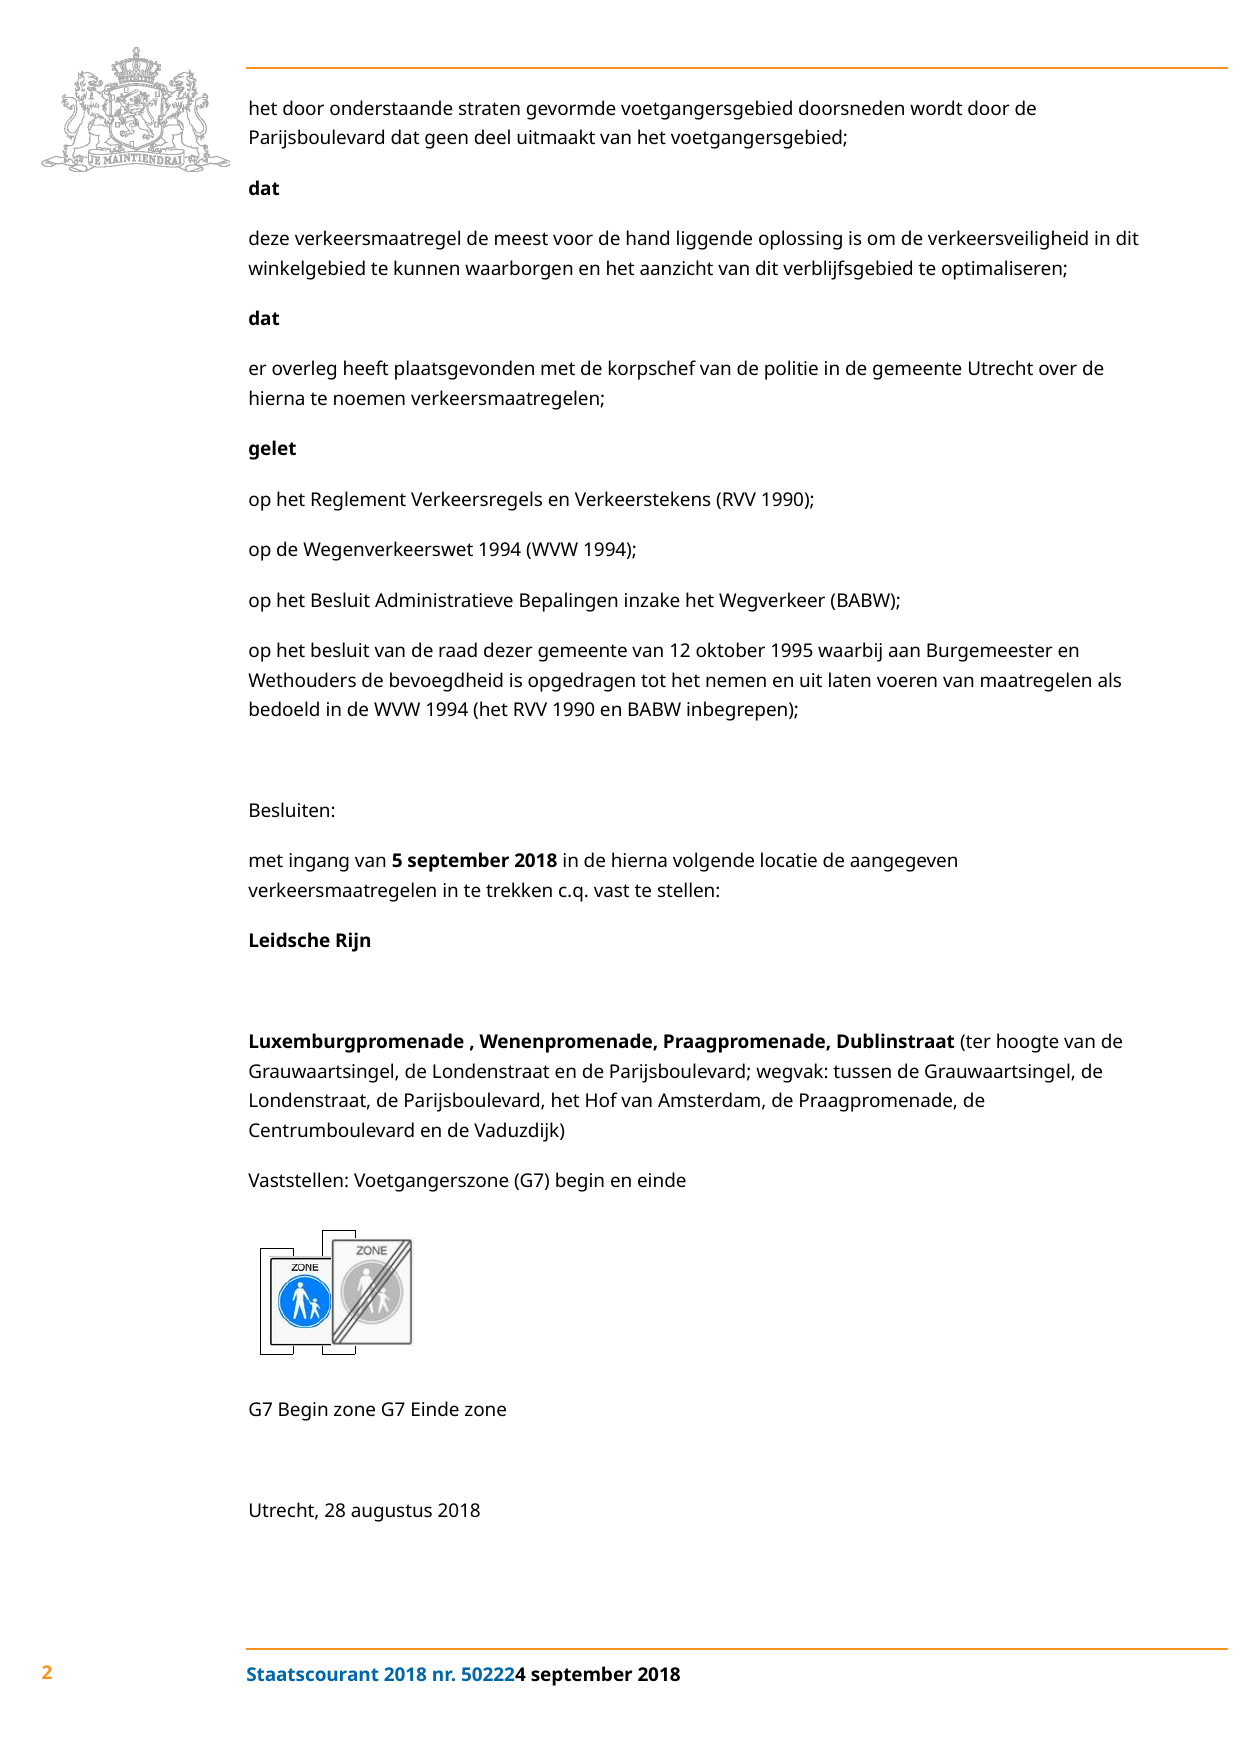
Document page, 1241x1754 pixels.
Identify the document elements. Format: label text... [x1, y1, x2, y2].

text op het besluit van de raad dezer gemeente van 12 oktober 1995 waarbij aan Burgemeester en Wethouders de bevoegdheid is opgedragen tot het nemen en uit laten voeren van maatregelen als bedoeld in de WVW 1994 (het RVV 1990 en BABW inbegrepen); [248, 637, 1152, 722]
picture [41, 47, 231, 172]
text dat [248, 175, 1152, 201]
text dat [248, 305, 1152, 331]
picture [268, 1238, 414, 1346]
text Besluiten: [248, 797, 1152, 823]
text Utrecht, 28 augustus 2018 [248, 1497, 1152, 1523]
text met ingang van 5 september 2018 in de hierna volgende locatie de aangegeven verkeersmaatregelen in te trekken c.q. vast te stellen: [248, 848, 1152, 903]
text G7 Begin zone G7 Einde zone [248, 1396, 1152, 1422]
text Leidsche Rijn [248, 928, 1152, 953]
text gelet [248, 436, 1152, 461]
text op het Reglement Verkeersregels en Verkeerstekens (RVV 1990); [248, 486, 1152, 512]
text Luxemburgpromenade , Wenenpromenade, Praagpromenade, Dublinstraat (ter hoogte van de Grauwaartsingel, de Londenstraat en de Parijsboulevard; wegvak: tussen de Grauwaartsingel, de Londenstraat, de Parijsboulevard, het Hof van Amsterdam, de Praagpromenade, de Centrumboulevard en de Vaduzdijk) [248, 1028, 1152, 1143]
text het door onderstaande straten gevormde voetgangersgebied doorsneden wordt door de Parijsboulevard dat geen deel uitmaakt van het voetgangersgebied; [248, 95, 1152, 150]
text Vaststellen: Voetgangerszone (G7) begin en einde [248, 1168, 1152, 1193]
text op het Besluit Administratieve Bepalingen inzake het Wegverkeer (BABW); [248, 587, 1152, 613]
text er overleg heeft plaatsgevonden met de korpschef van de politie in de gemeente Utrecht over de hierna te noemen verkeersmaatregelen; [248, 356, 1152, 411]
text op de Wegenverkeerswet 1994 (WVW 1994); [248, 536, 1152, 562]
text deze verkeersmaatregel de meest voor de hand liggende oplossing is om de verkeersveiligheid in dit winkelgebied te kunnen waarborgen en het aanzicht van dit verblijfsgebied te optimaliseren; [248, 225, 1152, 281]
